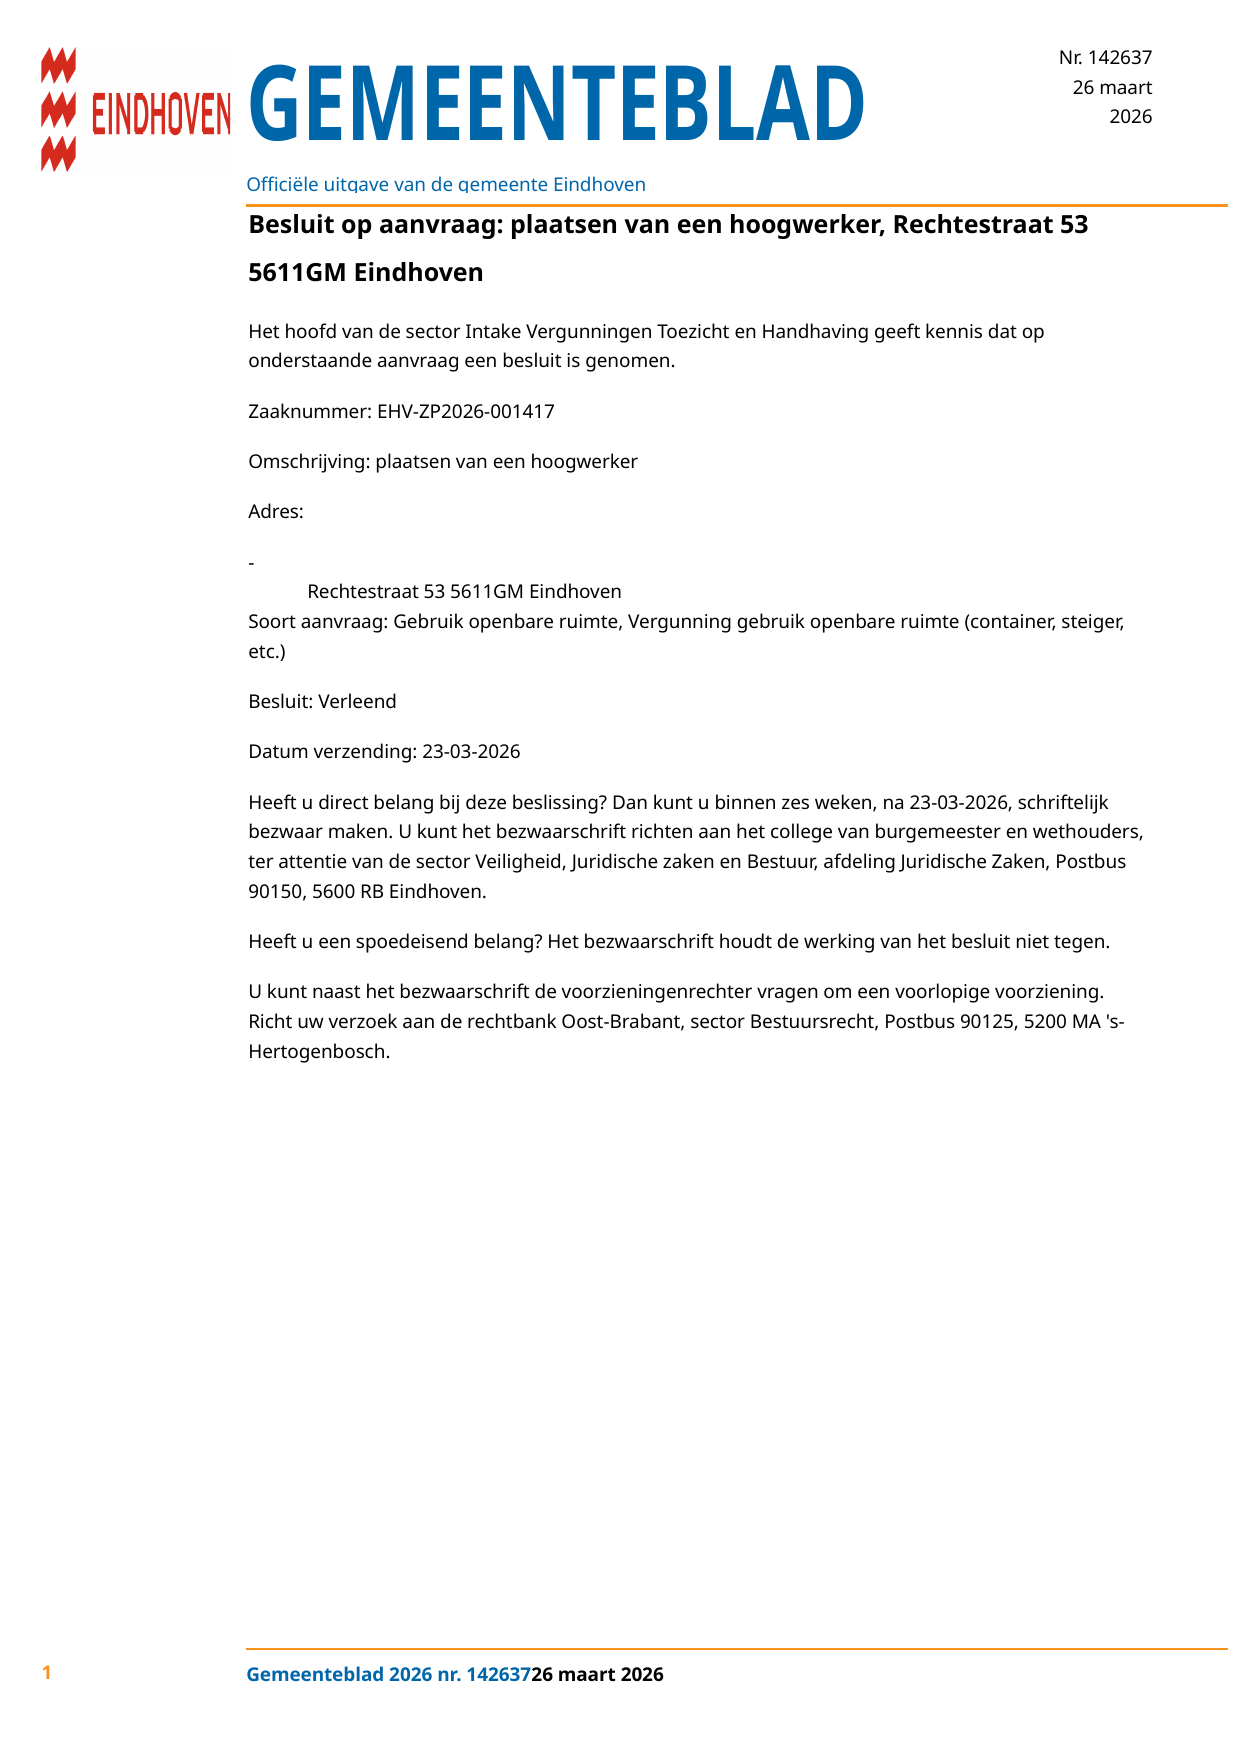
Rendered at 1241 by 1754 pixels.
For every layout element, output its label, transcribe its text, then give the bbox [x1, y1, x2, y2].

picture [41, 47, 231, 172]
text Heeft u direct belang bij deze beslissing? Dan kunt u binnen zes weken, na 23-03-2026, schriftelijk bezwaar maken. U kunt het bezwaarschrift richten aan het college van burgemeester en wethouders, ter attentie van de sector Veiligheid, Juridische zaken en Bestuur, afdeling Juridische Zaken, Postbus 90150, 5600 RB Eindhoven. [248, 789, 1152, 904]
text U kunt naast het bezwaarschrift de voorzieningenrechter vragen om een voorlopige voorziening. Richt uw verzoek aan de rechtbank Oost-Brabant, sector Bestuursrecht, Postbus 90125, 5200 MA 's-Hertogenbosch. [248, 979, 1152, 1064]
list Rechtestraat 53 5611GM Eindhoven [248, 579, 1152, 604]
text Het hoofd van de sector Intake Vergunningen Toezicht en Handhaving geeft kennis dat op onderstaande aanvraag een besluit is genomen. [248, 318, 1152, 373]
text Adres: [248, 499, 1152, 524]
text Besluit: Verleend [248, 688, 1152, 714]
text Heeft u een spoedeisend belang? Het bezwaarschrift houdt de werking van het besluit niet tegen. [248, 928, 1152, 954]
text Besluit op aanvraag: plaatsen van een hoogwerker, Rechtestraat 53 5611GM Eindhoven [248, 207, 1152, 288]
text Soort aanvraag: Gebruik openbare ruimte, Vergunning gebruik openbare ruimte (container, steiger, etc.) [248, 608, 1152, 664]
text Zaaknummer: EHV-ZP2026-001417 [248, 398, 1152, 424]
text Datum verzending: 23-03-2026 [248, 739, 1152, 764]
text Omschrijving: plaatsen van een hoogwerker [248, 448, 1152, 474]
